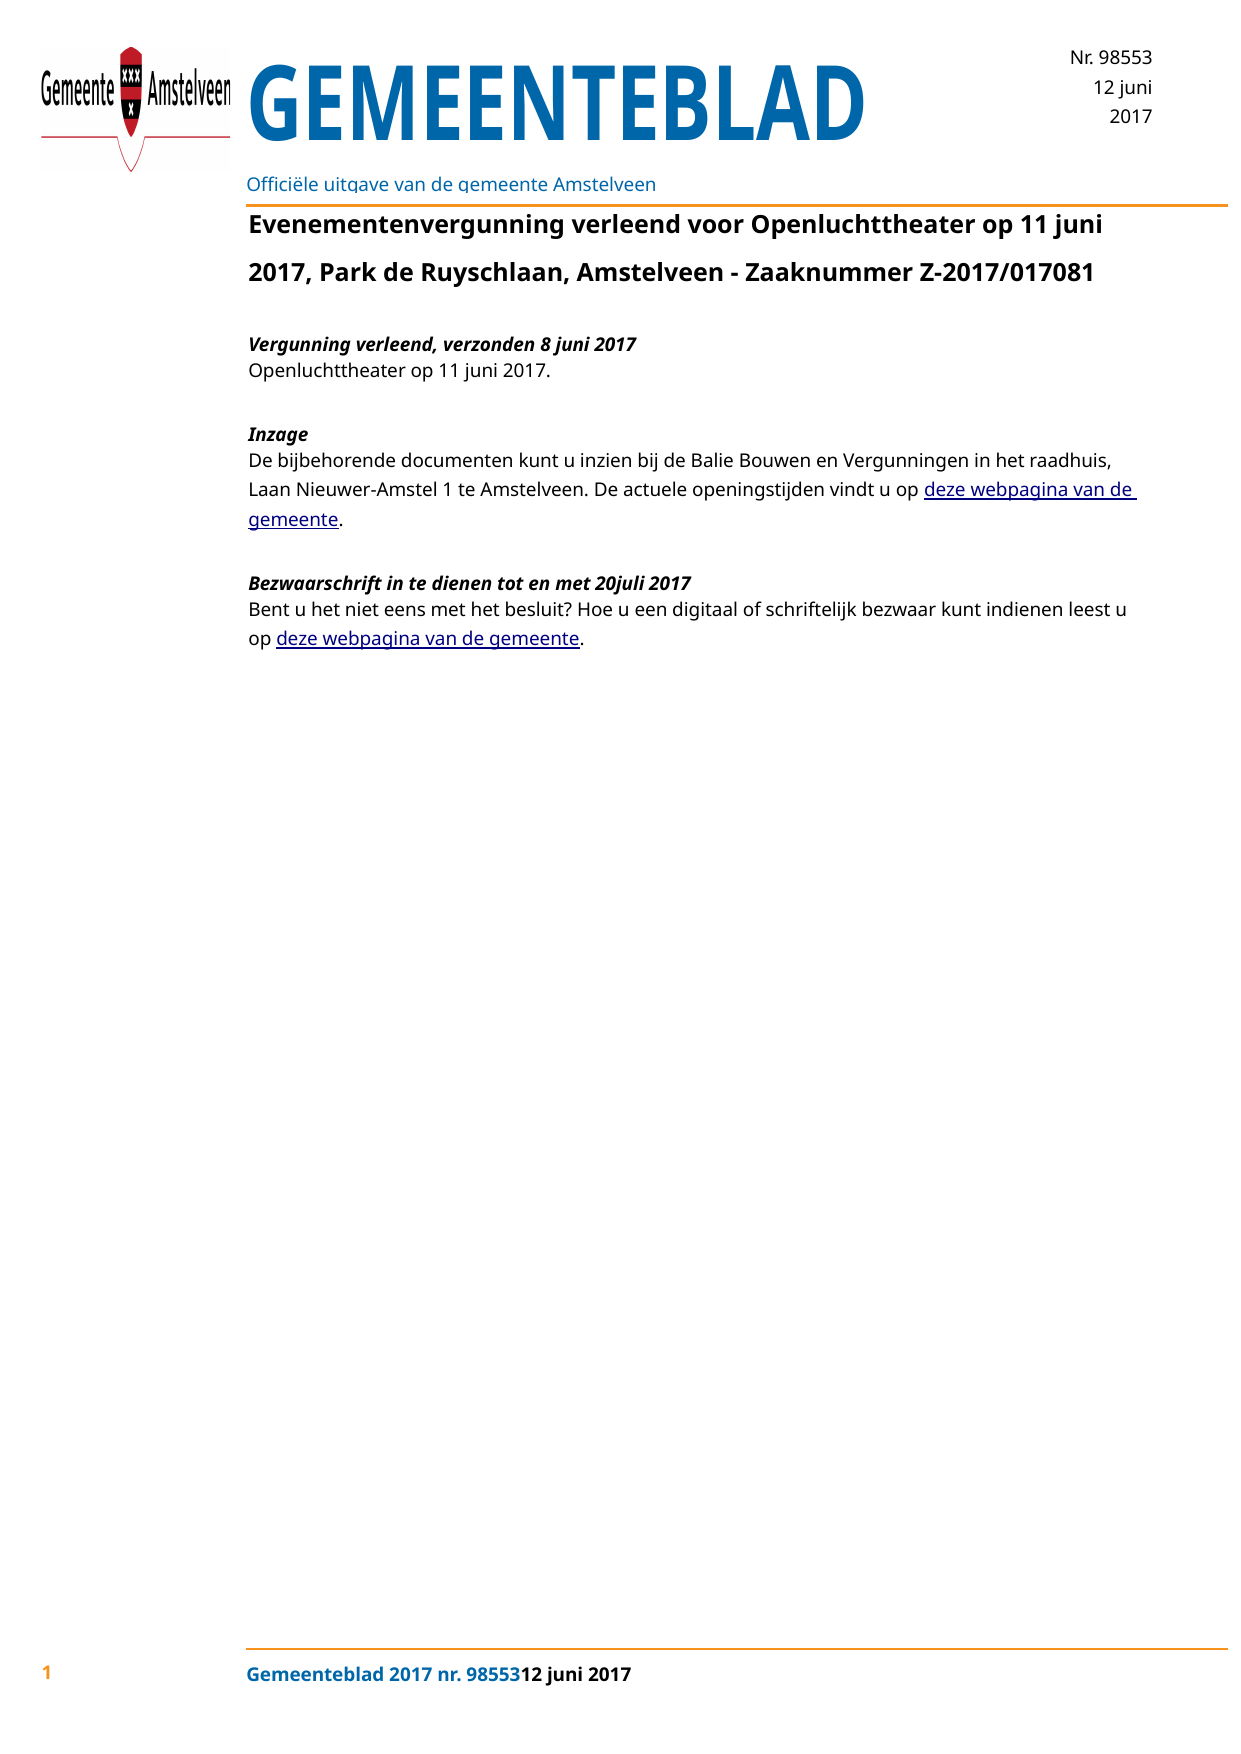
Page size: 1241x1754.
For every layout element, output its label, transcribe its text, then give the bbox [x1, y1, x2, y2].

text Inzage [248, 421, 1152, 447]
text Vergunning verleend, verzonden 8 juni 2017 [248, 331, 1152, 357]
text Bezwaarschrift in te dienen tot en met 20juli 2017 [248, 570, 1152, 596]
text De bijbehorende documenten kunt u inzien bij de Balie Bouwen en Vergunningen in het raadhuis, Laan Nieuwer-Amstel 1 te Amstelveen. De actuele openingstijden vindt u op deze webpagina van de gemeente. [248, 447, 1152, 532]
text Bent u het niet eens met het besluit? Hoe u een digitaal of schriftelijk bezwaar kunt indienen leest u op deze webpagina van de gemeente. [248, 596, 1152, 651]
text Openluchttheater op 11 juni 2017. [248, 357, 1152, 383]
picture [41, 47, 231, 172]
text Evenementenvergunning verleend voor Openluchttheater op 11 juni 2017, Park de Ruyschlaan, Amstelveen - Zaaknummer Z-2017/017081 [248, 207, 1152, 288]
